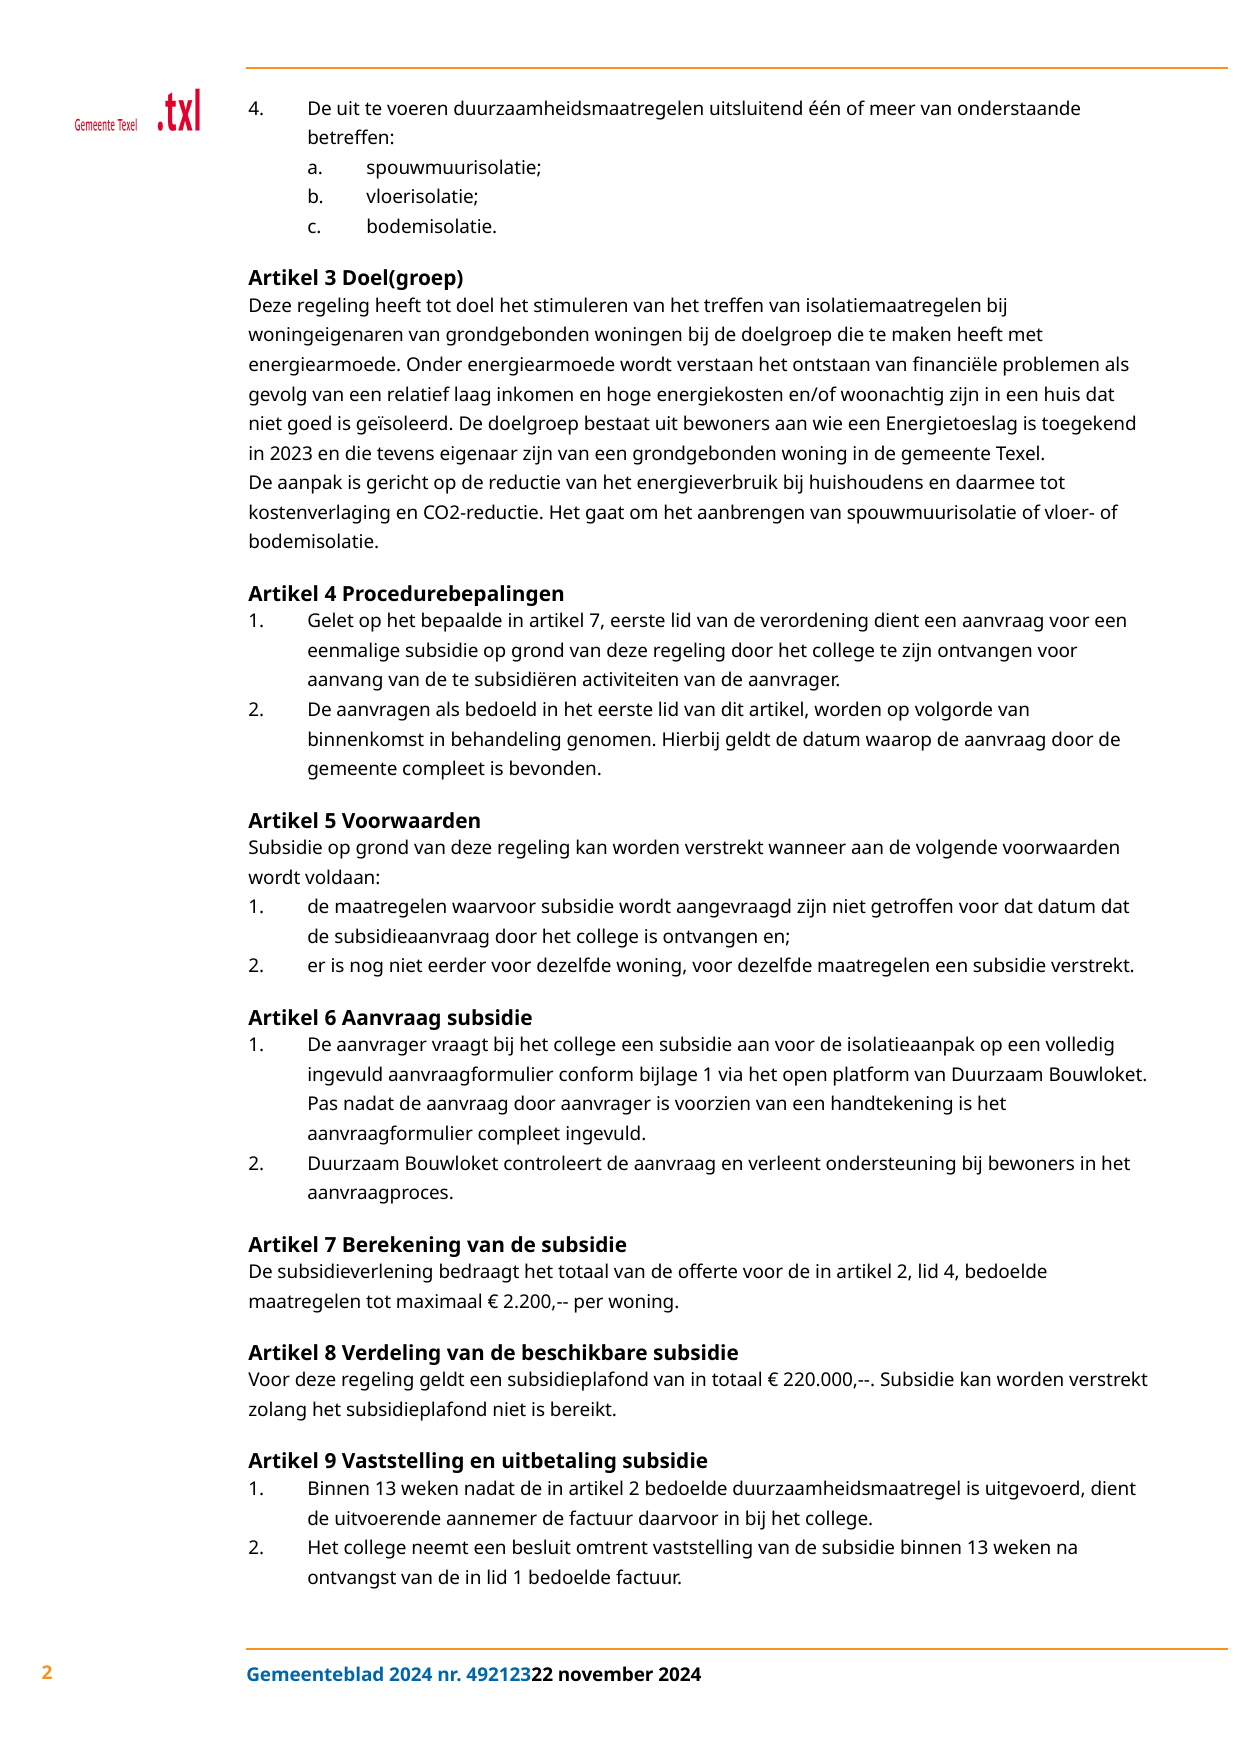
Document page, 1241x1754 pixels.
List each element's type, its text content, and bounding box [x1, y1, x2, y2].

list vloerisolatie; [307, 183, 1152, 209]
list De aanvragen als bedoeld in het eerste lid van dit artikel, worden op volgorde van binnenkomst in behandeling genomen. Hierbij geldt de datum waarop de aanvraag door de gemeente compleet is bevonden. [248, 696, 1152, 781]
list de maatregelen waarvoor subsidie wordt aangevraagd zijn niet getroffen voor dat datum dat de subsidieaanvraag door het college is ontvangen en; [248, 893, 1152, 949]
list Het college neemt een besluit omtrent vaststelling van de subsidie binnen 13 weken na ontvangst van de in lid 1 bedoelde factuur. [248, 1534, 1152, 1589]
text Artikel 6 Aanvraag subsidie [248, 1003, 1152, 1031]
text Subsidie op grond van deze regeling kan worden verstrekt wanneer aan de volgende voorwaarden wordt voldaan: [248, 834, 1152, 889]
text De subsidieverlening bedraagt het totaal van de offerte voor de in artikel 2, lid 4, bedoelde maatregelen tot maximaal € 2.200,-- per woning. [248, 1258, 1152, 1313]
text Artikel 4 Procedurebepalingen [248, 579, 1152, 607]
list Binnen 13 weken nadat de in artikel 2 bedoelde duurzaamheidsmaatregel is uitgevoerd, dient de uitvoerende aannemer de factuur daarvoor in bij het college. [248, 1475, 1152, 1530]
text Artikel 8 Verdeling van de beschikbare subsidie [248, 1338, 1152, 1367]
list De aanvrager vraagt bij het college een subsidie aan voor de isolatieaanpak op een volledig ingevuld aanvraagformulier conform bijlage 1 via het open platform van Duurzaam Bouwloket. Pas nadat de aanvraag door aanvrager is voorzien van een handtekening is het aanvraagformulier compleet ingevuld. [248, 1031, 1152, 1146]
picture [41, 47, 231, 172]
text Deze regeling heeft tot doel het stimuleren van het treffen van isolatiemaatregelen bij woningeigenaren van grondgebonden woningen bij de doelgroep die te maken heeft met energiearmoede. Onder energiearmoede wordt verstaan het ontstaan van financiële problemen als gevolg van een relatief laag inkomen en hoge energiekosten en/of woonachtig zijn in een huis dat niet goed is geïsoleerd. De doelgroep bestaat uit bewoners aan wie een Energietoeslag is toegekend in 2023 en die tevens eigenaar zijn van een grondgebonden woning in de gemeente Texel. [248, 292, 1152, 466]
list De uit te voeren duurzaamheidsmaatregelen uitsluitend één of meer van onderstaande betreffen: [248, 95, 1152, 150]
list Gelet op het bepaalde in artikel 7, eerste lid van de verordening dient een aanvraag voor een eenmalige subsidie op grond van deze regeling door het college te zijn ontvangen voor aanvang van de te subsidiëren activiteiten van de aanvrager. [248, 607, 1152, 692]
text De aanpak is gericht op de reductie van het energieverbruik bij huishoudens en daarmee tot kostenverlaging en CO2-reductie. Het gaat om het aanbrengen van spouwmuurisolatie of vloer- of bodemisolatie. [248, 469, 1152, 554]
text Artikel 5 Voorwaarden [248, 806, 1152, 834]
list bodemisolatie. [307, 213, 1152, 239]
text Artikel 3 Doel(groep) [248, 263, 1152, 292]
list spouwmuurisolatie; [307, 154, 1152, 180]
text Voor deze regeling geldt een subsidieplafond van in totaal € 220.000,--. Subsidie kan worden verstrekt zolang het subsidieplafond niet is bereikt. [248, 1367, 1152, 1422]
list Duurzaam Bouwloket controleert de aanvraag en verleent ondersteuning bij bewoners in het aanvraagproces. [248, 1150, 1152, 1205]
text Artikel 7 Berekening van de subsidie [248, 1230, 1152, 1258]
list er is nog niet eerder voor dezelfde woning, voor dezelfde maatregelen een subsidie verstrekt. [248, 953, 1152, 978]
text Artikel 9 Vaststelling en uitbetaling subsidie [248, 1447, 1152, 1475]
